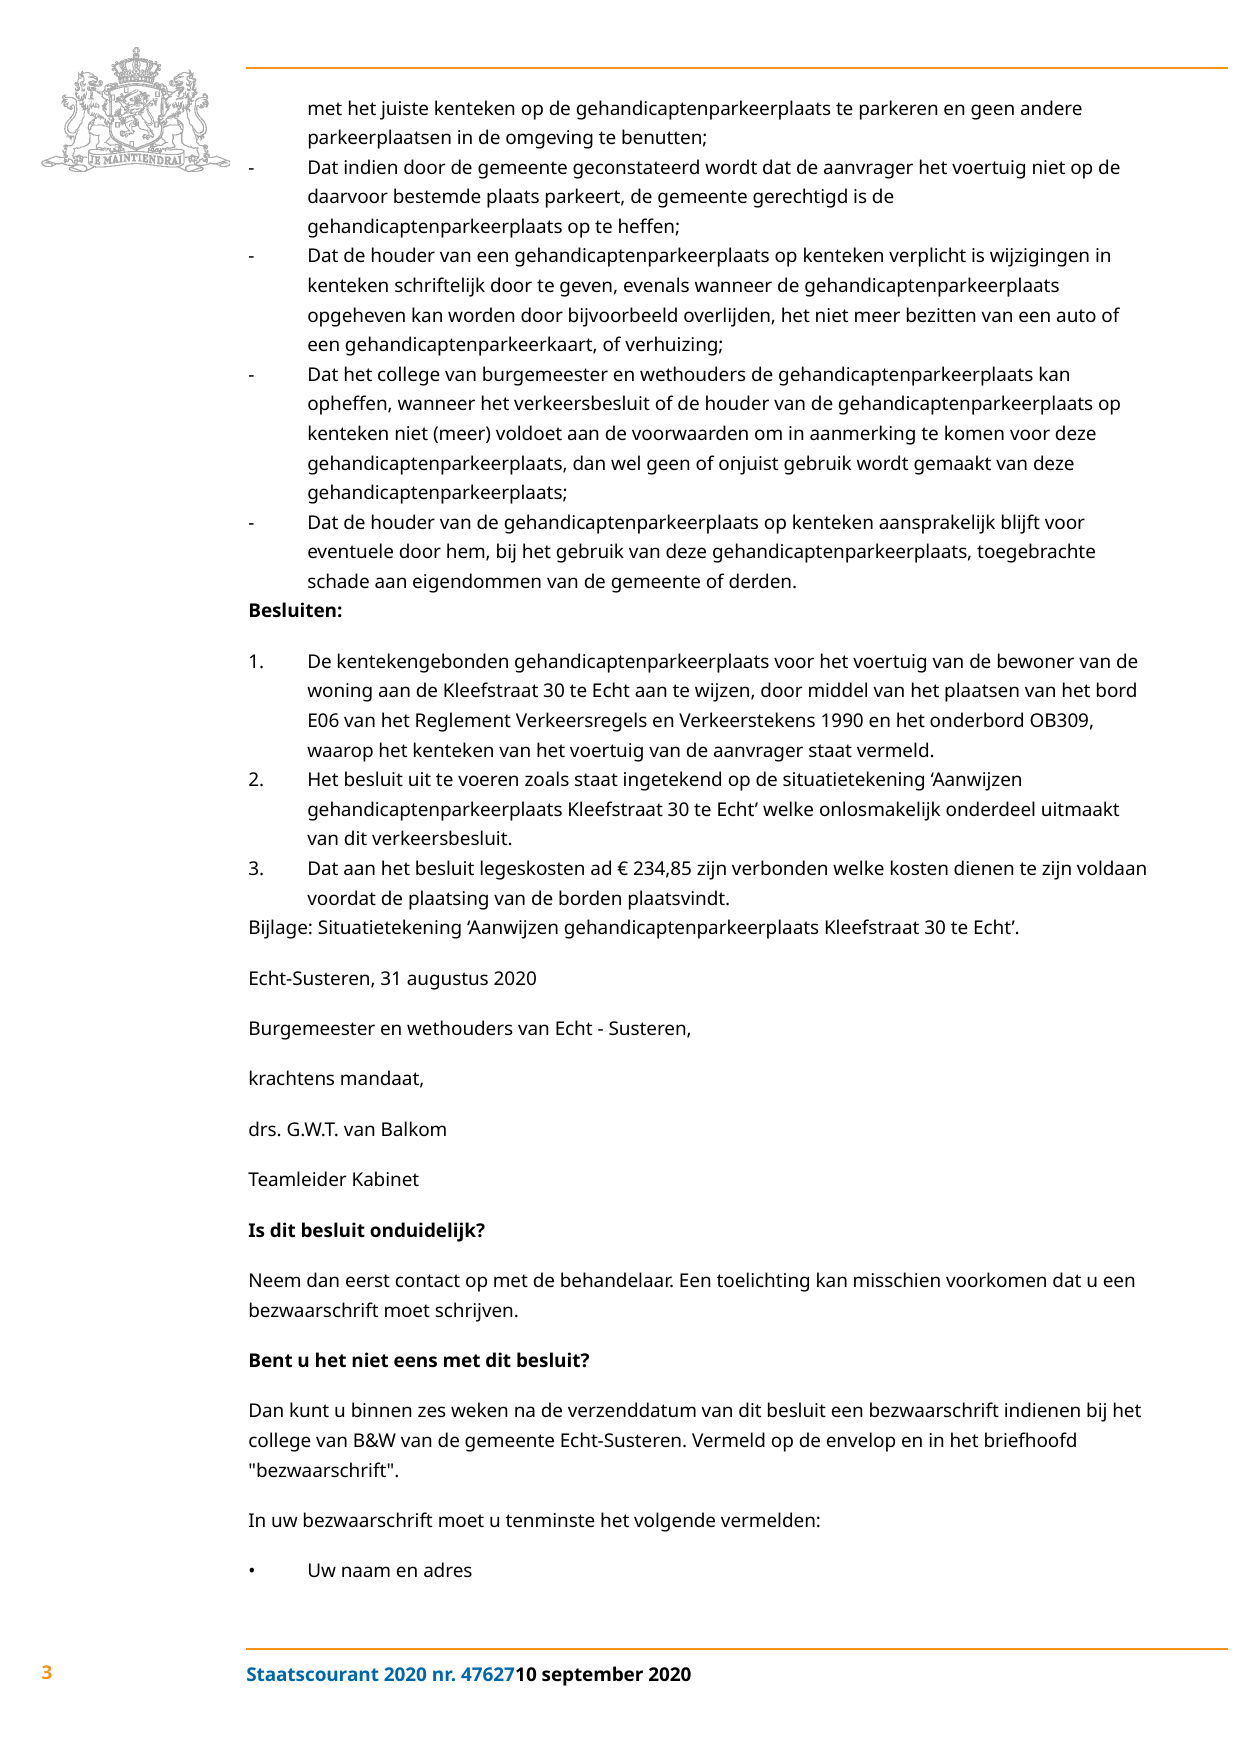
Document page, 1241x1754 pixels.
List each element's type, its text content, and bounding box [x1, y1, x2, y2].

list Dat indien door de gemeente geconstateerd wordt dat de aanvrager het voertuig niet op de daarvoor bestemde plaats parkeert, de gemeente gerechtigd is de gehandicaptenparkeerplaats op te heffen; [248, 154, 1152, 239]
picture [41, 47, 231, 172]
text Teamleider Kabinet [248, 1166, 1152, 1192]
list Uw naam en adres [248, 1558, 1152, 1583]
list Dat de houder van een gehandicaptenparkeerplaats op kenteken verplicht is wijzigingen in kenteken schriftelijk door te geven, evenals wanneer de gehandicaptenparkeerplaats opgeheven kan worden door bijvoorbeeld overlijden, het niet meer bezitten van een auto of een gehandicaptenparkeerkaart, of verhuizing; [248, 243, 1152, 357]
list De kentekengebonden gehandicaptenparkeerplaats voor het voertuig van de bewoner van de woning aan de Kleefstraat 30 te Echt aan te wijzen, door middel van het plaatsen van het bord E06 van het Reglement Verkeersregels en Verkeerstekens 1990 en het onderbord OB309, waarop het kenteken van het voertuig van de aanvrager staat vermeld. [248, 648, 1152, 763]
text Bijlage: Situatietekening ‘Aanwijzen gehandicaptenparkeerplaats Kleefstraat 30 te Echt’. [248, 914, 1152, 940]
list Het besluit uit te voeren zoals staat ingetekend op de situatietekening ‘Aanwijzen gehandicaptenparkeerplaats Kleefstraat 30 te Echt’ welke onlosmakelijk onderdeel uitmaakt van dit verkeersbesluit. [248, 766, 1152, 851]
list met het juiste kenteken op de gehandicaptenparkeerplaats te parkeren en geen andere parkeerplaatsen in de omgeving te benutten; [248, 95, 1152, 150]
text Dan kunt u binnen zes weken na de verzenddatum van dit besluit een bezwaarschrift indienen bij het college van B&W van de gemeente Echt-Susteren. Vermeld op de envelop en in het briefhoofd "bezwaarschrift". [248, 1398, 1152, 1483]
text Burgemeester en wethouders van Echt - Susteren, [248, 1015, 1152, 1041]
list Dat aan het besluit legeskosten ad € 234,85 zijn verbonden welke kosten dienen te zijn voldaan voordat de plaatsing van de borden plaatsvindt. [248, 855, 1152, 911]
text Besluiten: [248, 598, 1152, 623]
text drs. G.W.T. van Balkom [248, 1116, 1152, 1142]
text krachtens mandaat, [248, 1066, 1152, 1091]
list Dat de houder van de gehandicaptenparkeerplaats op kenteken aansprakelijk blijft voor eventuele door hem, bij het gebruik van deze gehandicaptenparkeerplaats, toegebrachte schade aan eigendommen van de gemeente of derden. [248, 509, 1152, 594]
text In uw bezwaarschrift moet u tenminste het volgende vermelden: [248, 1507, 1152, 1533]
text Bent u het niet eens met dit besluit? [248, 1347, 1152, 1373]
text Echt-Susteren, 31 augustus 2020 [248, 965, 1152, 991]
list Dat het college van burgemeester en wethouders de gehandicaptenparkeerplaats kan opheffen, wanneer het verkeersbesluit of de houder van de gehandicaptenparkeerplaats op kenteken niet (meer) voldoet aan de voorwaarden om in aanmerking te komen voor deze gehandicaptenparkeerplaats, dan wel geen of onjuist gebruik wordt gemaakt van deze gehandicaptenparkeerplaats; [248, 361, 1152, 505]
text Neem dan eerst contact op met de behandelaar. Een toelichting kan misschien voorkomen dat u een bezwaarschrift moet schrijven. [248, 1267, 1152, 1323]
text Is dit besluit onduidelijk? [248, 1217, 1152, 1243]
